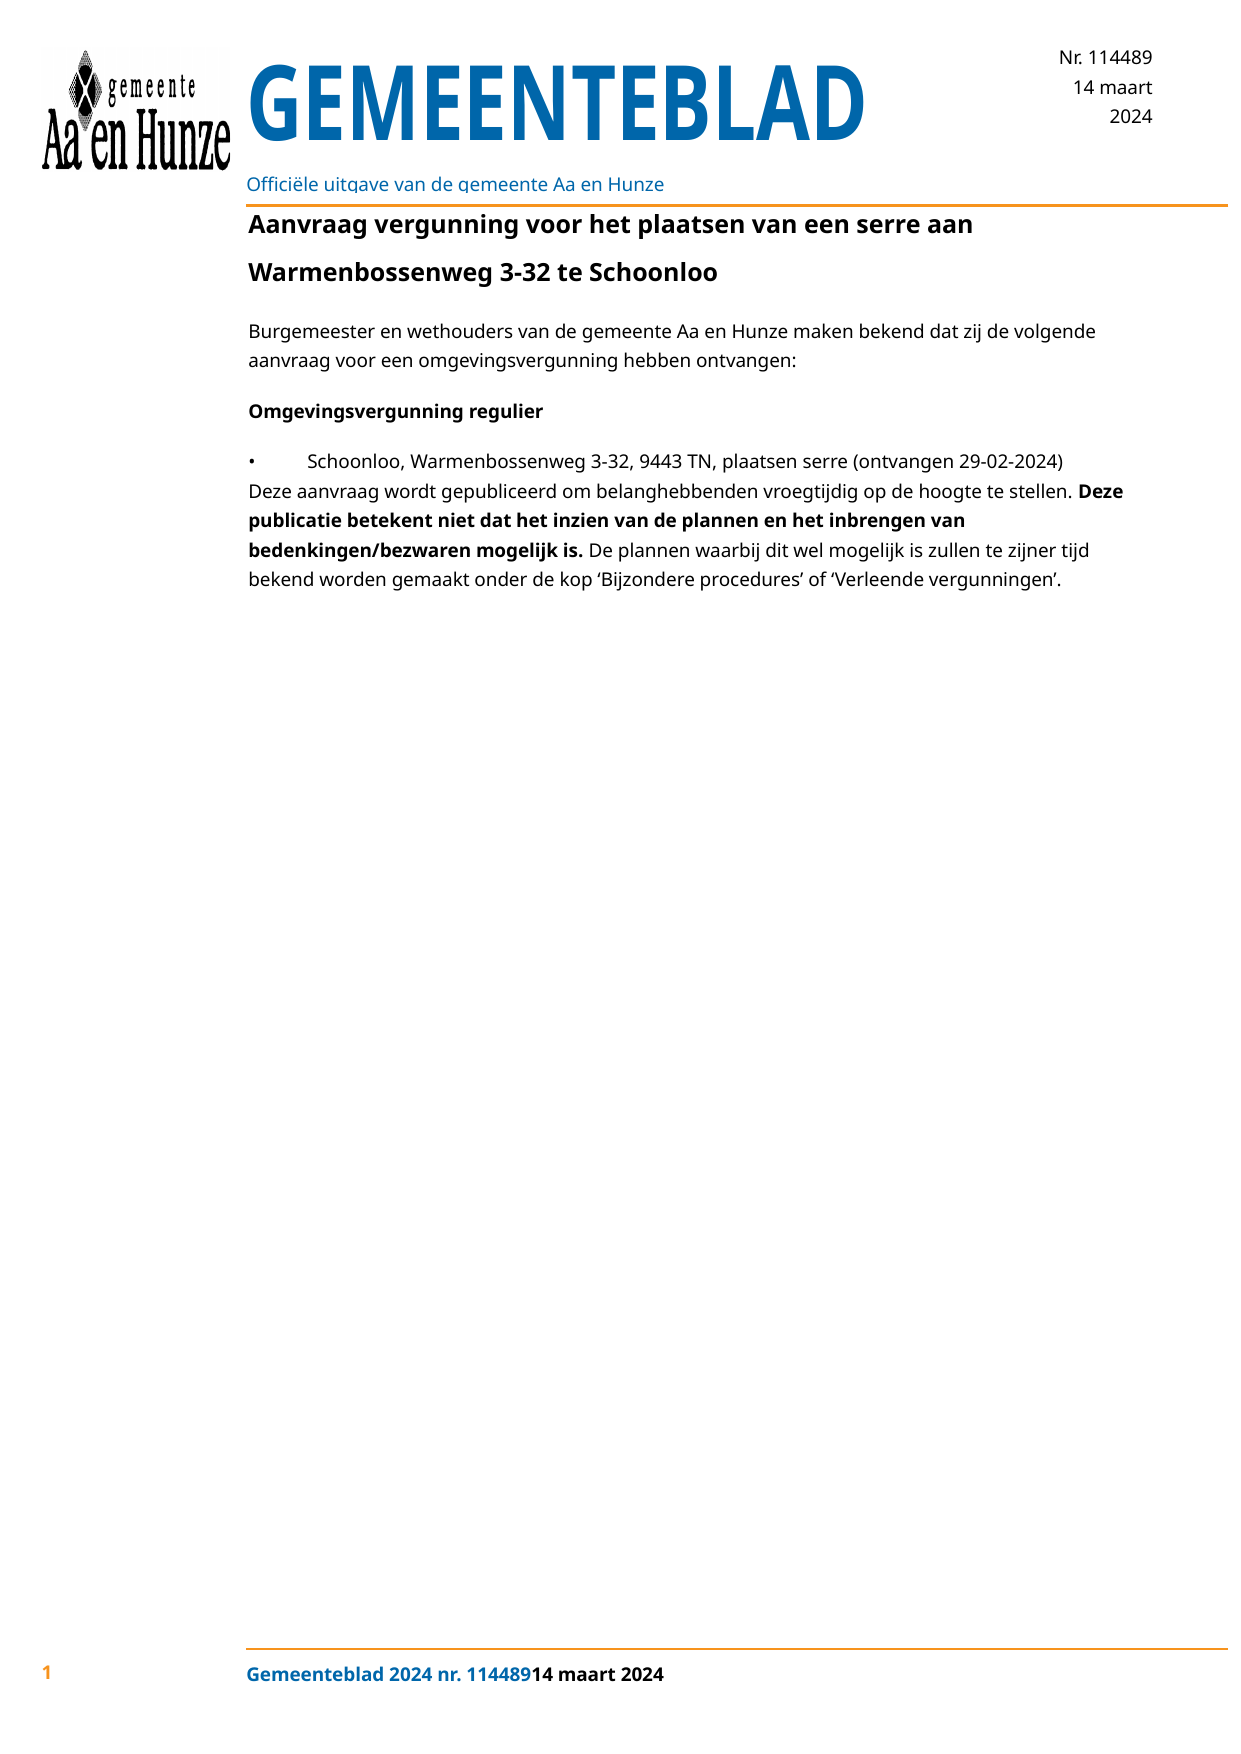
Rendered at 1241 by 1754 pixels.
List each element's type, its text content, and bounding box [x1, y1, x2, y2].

text Aanvraag vergunning voor het plaatsen van een serre aan Warmenbossenweg 3-32 te Schoonloo [248, 207, 1152, 288]
text Omgevingsvergunning regulier [248, 398, 1152, 424]
picture [41, 47, 231, 172]
text Burgemeester en wethouders van de gemeente Aa en Hunze maken bekend dat zij de volgende aanvraag voor een omgevingsvergunning hebben ontvangen: [248, 318, 1152, 373]
list Schoonloo, Warmenbossenweg 3-32, 9443 TN, plaatsen serre (ontvangen 29-02-2024) [248, 448, 1152, 474]
text Deze aanvraag wordt gepubliceerd om belanghebbenden vroegtijdig op de hoogte te stellen. Deze publicatie betekent niet dat het inzien van de plannen en het inbrengen van bedenkingen/bezwaren mogelijk is. De plannen waarbij dit wel mogelijk is zullen te zijner tijd bekend worden gemaakt onder de kop ‘Bijzondere procedures’ of ‘Verleende vergunningen’. [248, 478, 1152, 592]
